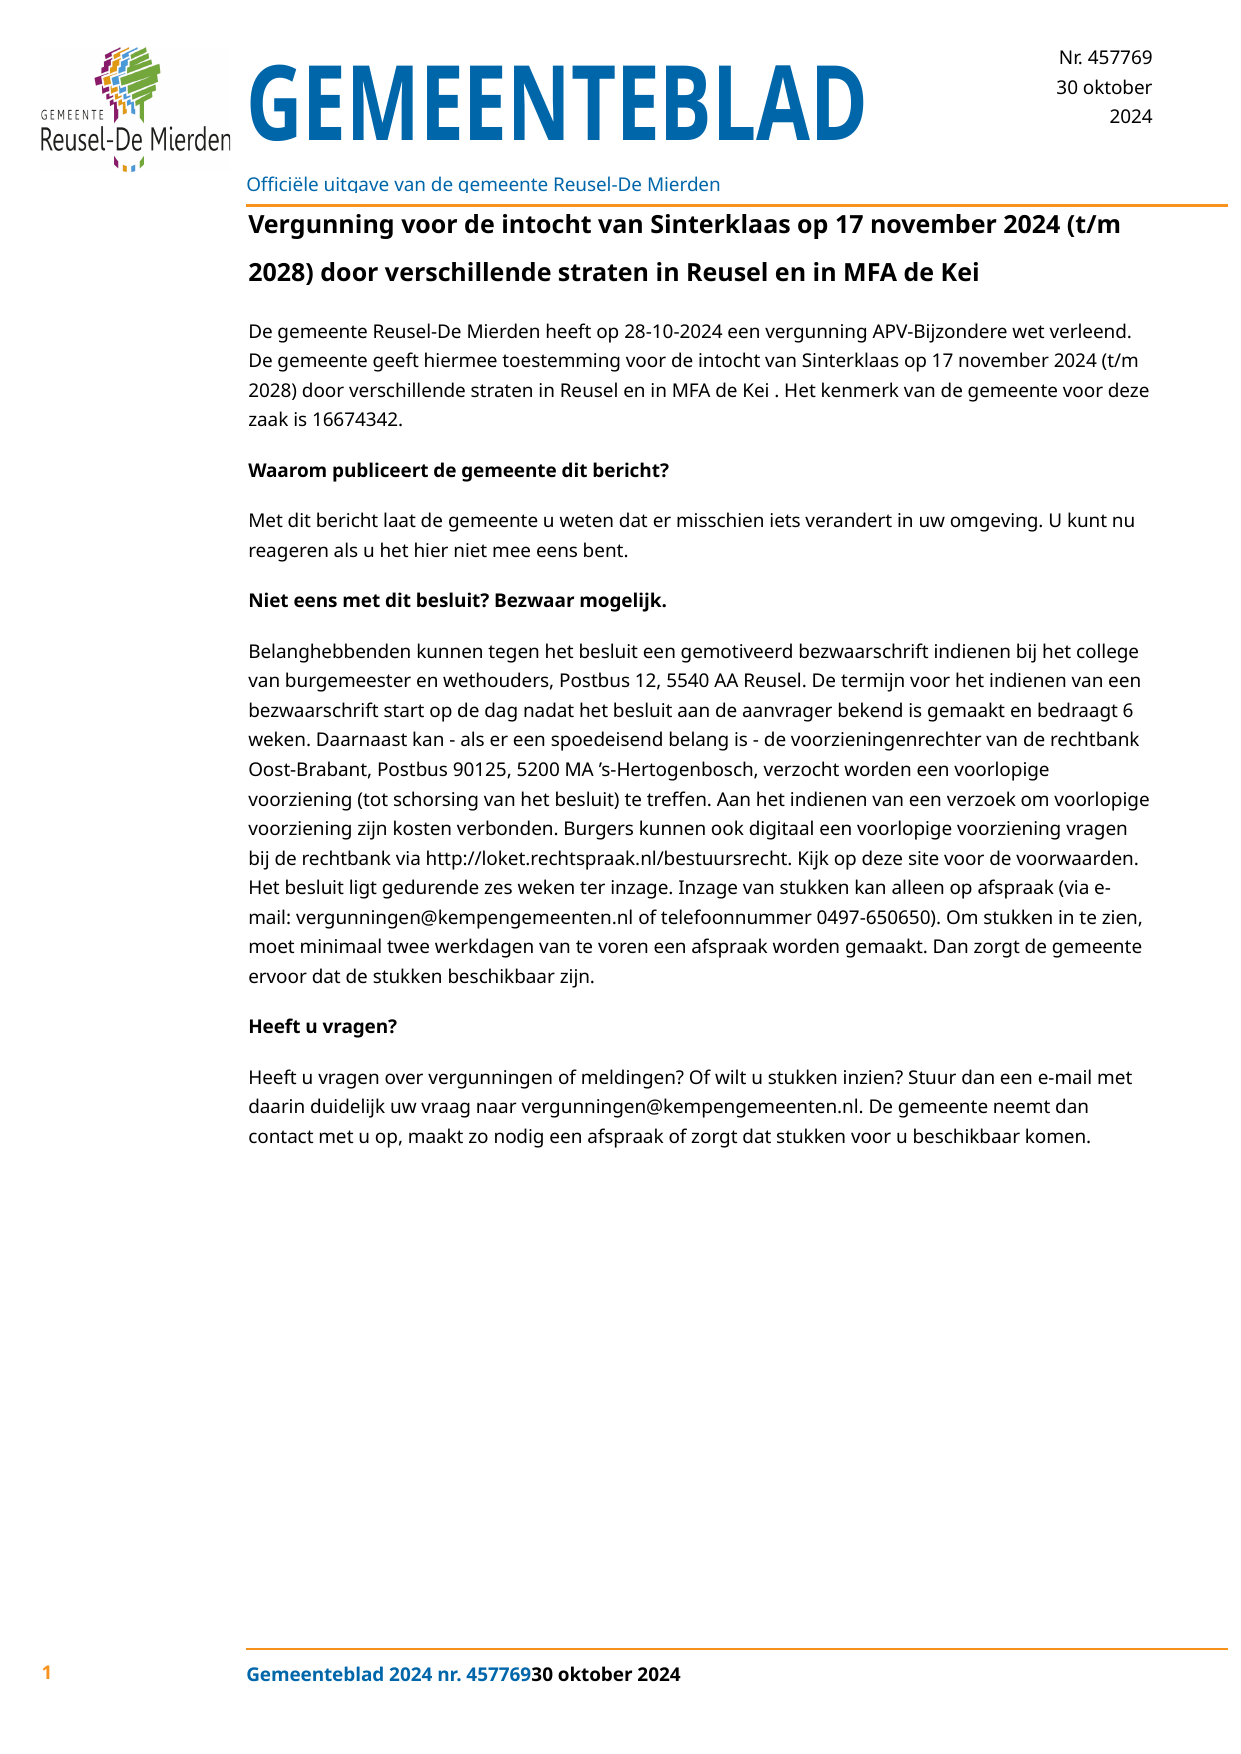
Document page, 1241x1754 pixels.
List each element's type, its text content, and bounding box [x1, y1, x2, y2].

text Vergunning voor de intocht van Sinterklaas op 17 november 2024 (t/m 2028) door verschillende straten in Reusel en in MFA de Kei [248, 207, 1152, 288]
picture [41, 47, 231, 172]
text Heeft u vragen? [248, 1014, 1152, 1039]
text Heeft u vragen over vergunningen of meldingen? Of wilt u stukken inzien? Stuur dan een e-mail met daarin duidelijk uw vraag naar vergunningen@kempengemeenten.nl. De gemeente neemt dan contact met u op, maakt zo nodig een afspraak of zorgt dat stukken voor u beschikbaar komen. [248, 1064, 1152, 1149]
text Met dit bericht laat de gemeente u weten dat er misschien iets verandert in uw omgeving. U kunt nu reageren als u het hier niet mee eens bent. [248, 507, 1152, 563]
text Niet eens met dit besluit? Bezwaar mogelijk. [248, 587, 1152, 613]
text De gemeente Reusel-De Mierden heeft op 28-10-2024 een vergunning APV-Bijzondere wet verleend. De gemeente geeft hiermee toestemming voor de intocht van Sinterklaas op 17 november 2024 (t/m 2028) door verschillende straten in Reusel en in MFA de Kei . Het kenmerk van de gemeente voor deze zaak is 16674342. [248, 318, 1152, 432]
text Belanghebbenden kunnen tegen het besluit een gemotiveerd bezwaarschrift indienen bij het college van burgemeester en wethouders, Postbus 12, 5540 AA Reusel. De termijn voor het indienen van een bezwaarschrift start op de dag nadat het besluit aan de aanvrager bekend is gemaakt en bedraagt 6 weken. Daarnaast kan - als er een spoedeisend belang is - de voorzieningenrechter van de rechtbank Oost-Brabant, Postbus 90125, 5200 MA ’s-Hertogenbosch, verzocht worden een voorlopige voorziening (tot schorsing van het besluit) te treffen. Aan het indienen van een verzoek om voorlopige voorziening zijn kosten verbonden. Burgers kunnen ook digitaal een voorlopige voorziening vragen bij de rechtbank via http://loket.rechtspraak.nl/bestuursrecht. Kijk op deze site voor de voorwaarden. Het besluit ligt gedurende zes weken ter inzage. Inzage van stukken kan alleen op afspraak (via e-mail: vergunningen@kempengemeenten.nl of telefoonnummer 0497-650650). Om stukken in te zien, moet minimaal twee werkdagen van te voren een afspraak worden gemaakt. Dan zorgt de gemeente ervoor dat de stukken beschikbaar zijn. [248, 638, 1152, 989]
text Waarom publiceert de gemeente dit bericht? [248, 457, 1152, 483]
